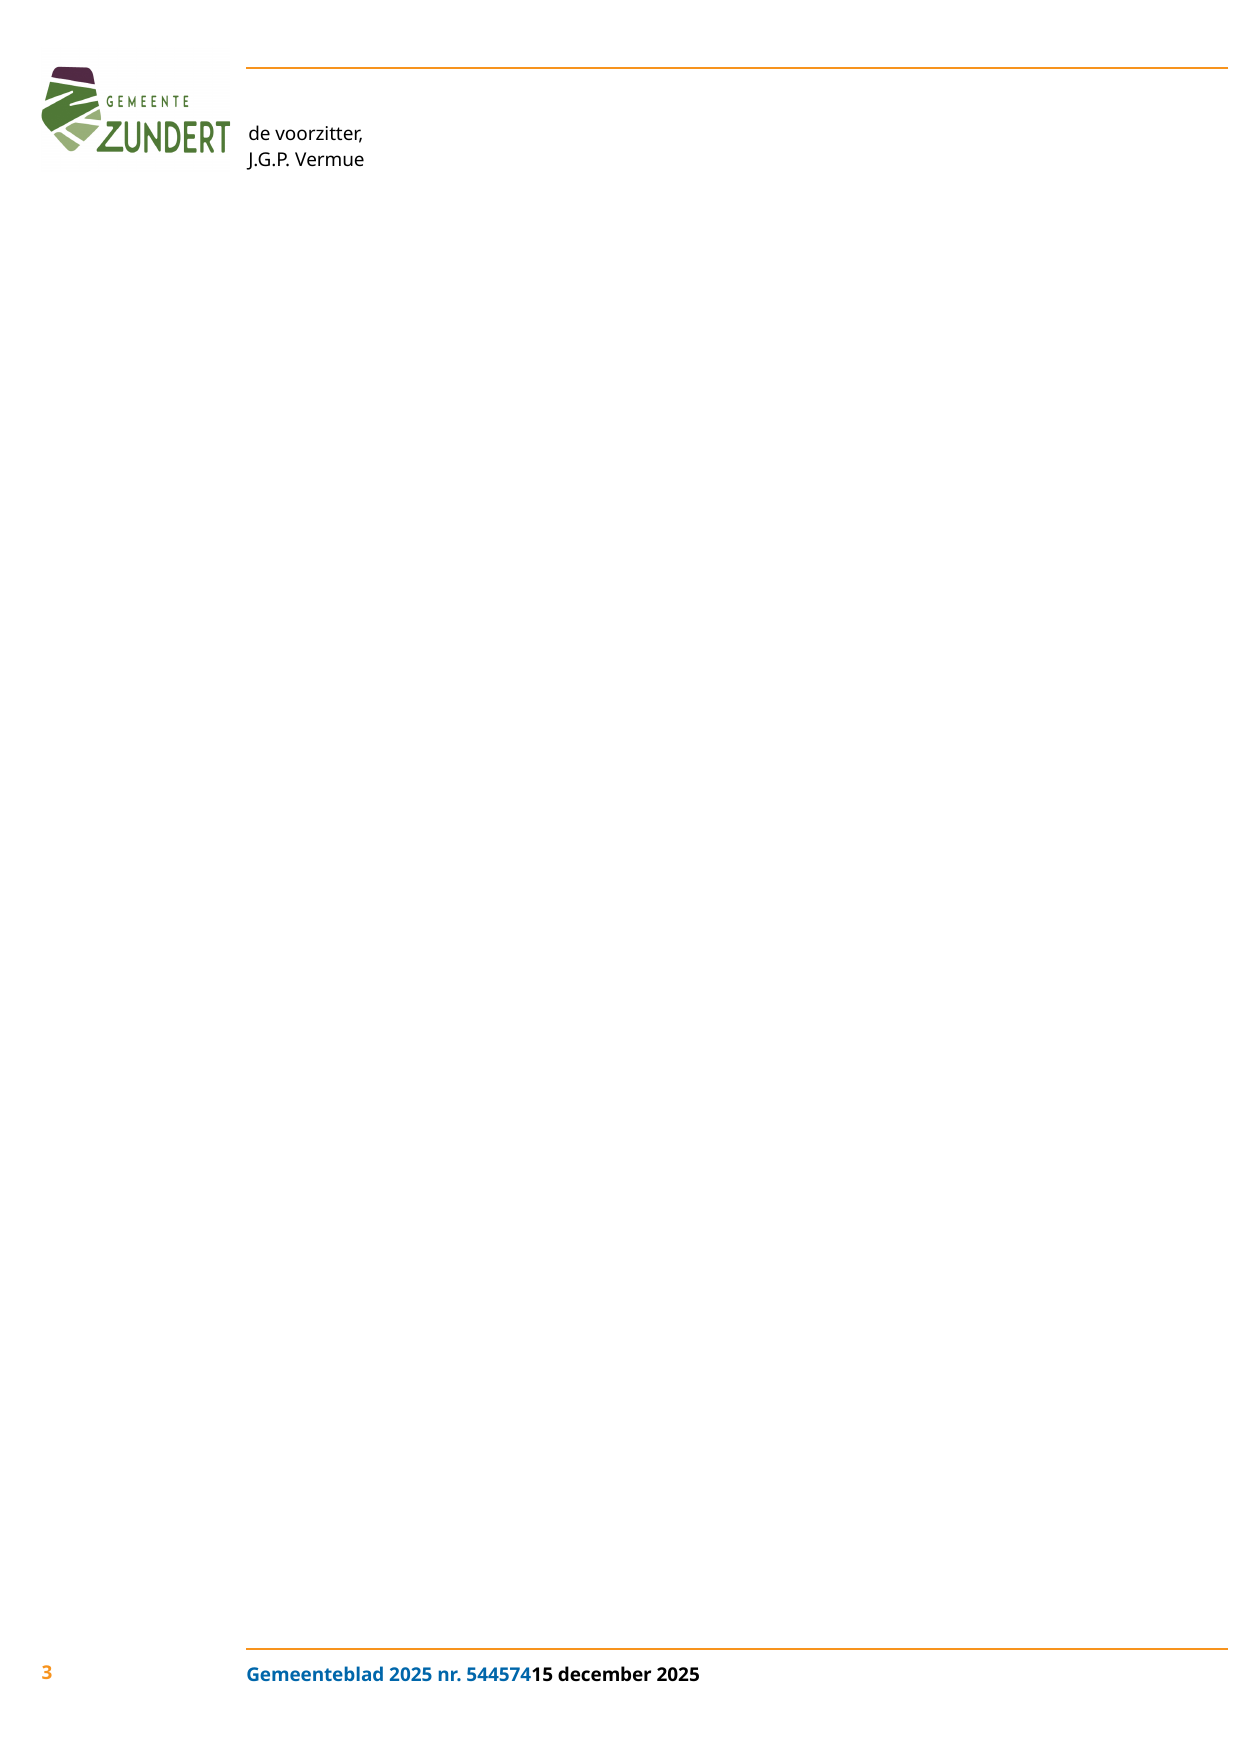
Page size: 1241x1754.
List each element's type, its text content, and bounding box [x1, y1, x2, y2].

picture [41, 47, 231, 172]
text J.G.P. Vermue [248, 146, 1152, 172]
text de voorzitter, [248, 121, 1152, 146]
